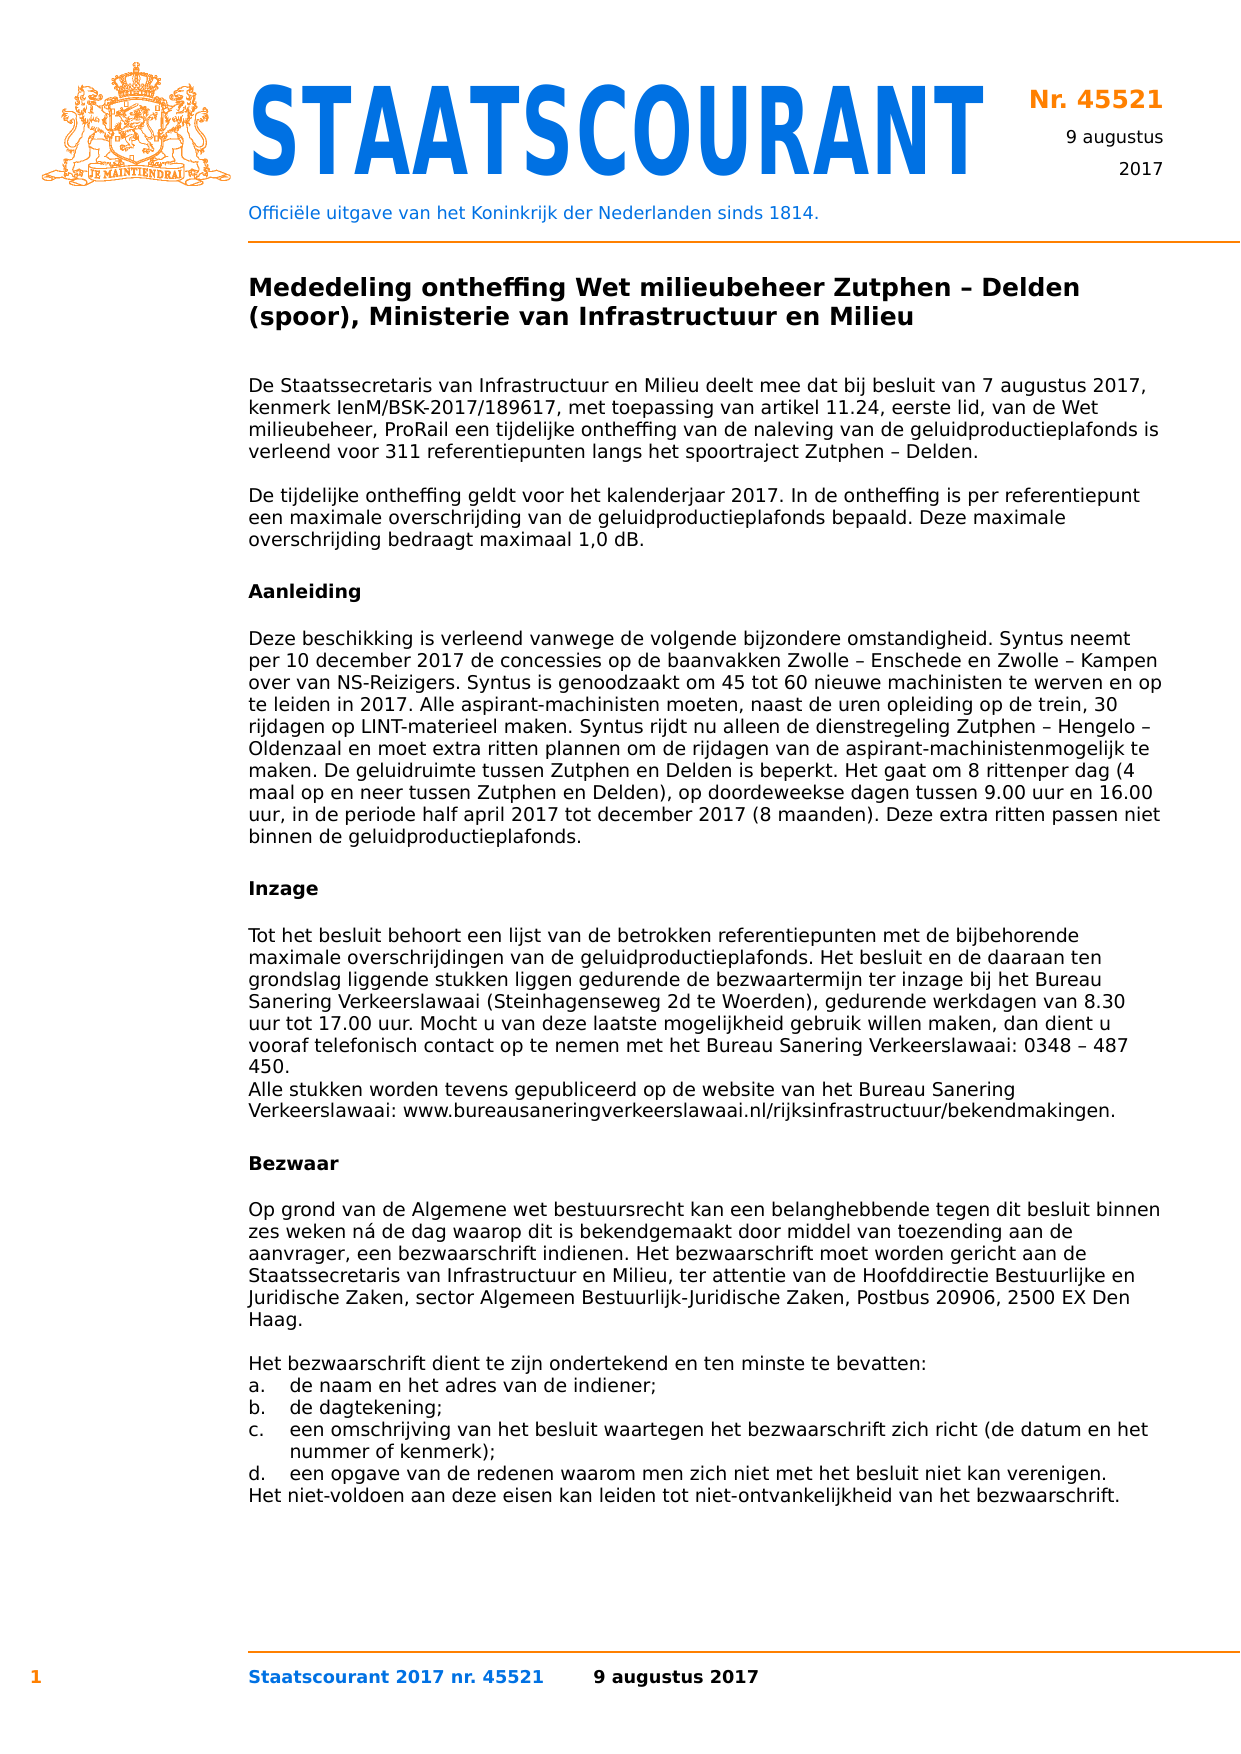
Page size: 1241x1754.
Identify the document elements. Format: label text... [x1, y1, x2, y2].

subtitle Mededeling ontheffing Wet milieubeheer Zutphen – Delden (spoor), Ministerie van Infrastructuur en Milieu [248, 273, 1163, 331]
text Het bezwaarschrift dient te zijn ondertekend en ten minste te bevatten: [248, 1353, 1163, 1375]
table_cell 2017 [998, 153, 1240, 203]
subtitle Bezwaar [248, 1152, 1163, 1174]
table_cell Officiële uitgave van het Koninkrijk der Nederlanden sinds 1814. [248, 203, 1240, 241]
text b. de dagtekening; [248, 1397, 1163, 1419]
text Deze beschikking is verleend vanwege de volgende bijzondere omstandigheid. Syntus neemt per 10 december 2017 de concessies op de baanvakken Zwolle – Enschede en Zwolle – Kampen over van NS-Reizigers. Syntus is genoodzaakt om 45 tot 60 nieuwe machinisten te werven en op te leiden in 2017. Alle aspirant-machinisten moeten, naast de uren opleiding op de trein, 30 rijdagen op LINT-materieel maken. Syntus rijdt nu alleen de dienstregeling Zutphen – Hengelo – Oldenzaal en moet extra ritten plannen om de rijdagen van de aspirant-machinistenmogelijk te maken. De geluidruimte tussen Zutphen en Delden is beperkt. Het gaat om 8 rittenper dag (4 maal op en neer tussen Zutphen en Delden), op doordeweekse dagen tussen 9.00 uur en 16.00 uur, in de periode half april 2017 tot december 2017 (8 maanden). Deze extra ritten passen niet binnen de geluidproductieplafonds. [248, 628, 1163, 848]
text a. de naam en het adres van de indiener; [248, 1375, 1163, 1397]
text Het niet-voldoen aan deze eisen kan leiden tot niet-ontvankelijkheid van het bezwaarschrift. [248, 1485, 1163, 1507]
text c. een omschrijving van het besluit waartegen het bezwaarschrift zich richt (de datum en het nummer of kenmerk); [248, 1419, 1163, 1463]
text Op grond van de Algemene wet bestuursrecht kan een belanghebbende tegen dit besluit binnen zes weken ná de dag waarop dit is bekendgemaakt door middel van toezending aan de aanvrager, een bezwaarschrift indienen. Het bezwaarschrift moet worden gericht aan de Staatssecretaris van Infrastructuur en Milieu, ter attentie van de Hoofddirectie Bestuurlijke en Juridische Zaken, sector Algemeen Bestuurlijk-Juridische Zaken, Postbus 20906, 2500 EX Den Haag. [248, 1199, 1163, 1331]
table_header [25, 62, 248, 241]
text De Staatssecretaris van Infrastructuur en Milieu deelt mee dat bij besluit van 7 augustus 2017, kenmerk IenM/BSK-2017/189617, met toepassing van artikel 11.24, eerste lid, van de Wet milieubeheer, ProRail een tijdelijke ontheffing van de naleving van de geluidproductieplafonds is verleend voor 311 referentiepunten langs het spoortraject Zutphen – Delden. [248, 375, 1163, 463]
text Alle stukken worden tevens gepubliceerd op de website van het Bureau Sanering Verkeerslawaai: www.bureausaneringverkeerslawaai.nl/rijksinfrastructuur/bekendmakingen. [248, 1078, 1163, 1122]
picture [41, 62, 231, 186]
subtitle Inzage [248, 878, 1163, 899]
text Tot het besluit behoort een lijst van de betrokken referentiepunten met de bijbehorende maximale overschrijdingen van de geluidproductieplafonds. Het besluit en de daaraan ten grondslag liggende stukken liggen gedurende de bezwaartermijn ter inzage bij het Bureau Sanering Verkeerslawaai (Steinhagenseweg 2d te Woerden), gedurende werkdagen van 8.30 uur tot 17.00 uur. Mocht u van deze laatste mogelijkheid gebruik willen maken, dan dient u vooraf telefonisch contact op te nemen met het Bureau Sanering Verkeerslawaai: 0348 – 487 450. [248, 924, 1163, 1078]
table_header Nr. 45521 [998, 62, 1240, 121]
text d. een opgave van de redenen waarom men zich niet met het besluit niet kan verenigen. [248, 1463, 1163, 1485]
table_header STAATSCOURANT [248, 62, 998, 203]
text De tijdelijke ontheffing geldt voor het kalenderjaar 2017. In de ontheffing is per referentiepunt een maximale overschrijding van de geluidproductieplafonds bepaald. Deze maximale overschrijding bedraagt maximaal 1,0 dB. [248, 485, 1163, 551]
subtitle Aanleiding [248, 581, 1163, 603]
table_cell 9 augustus [998, 121, 1240, 153]
